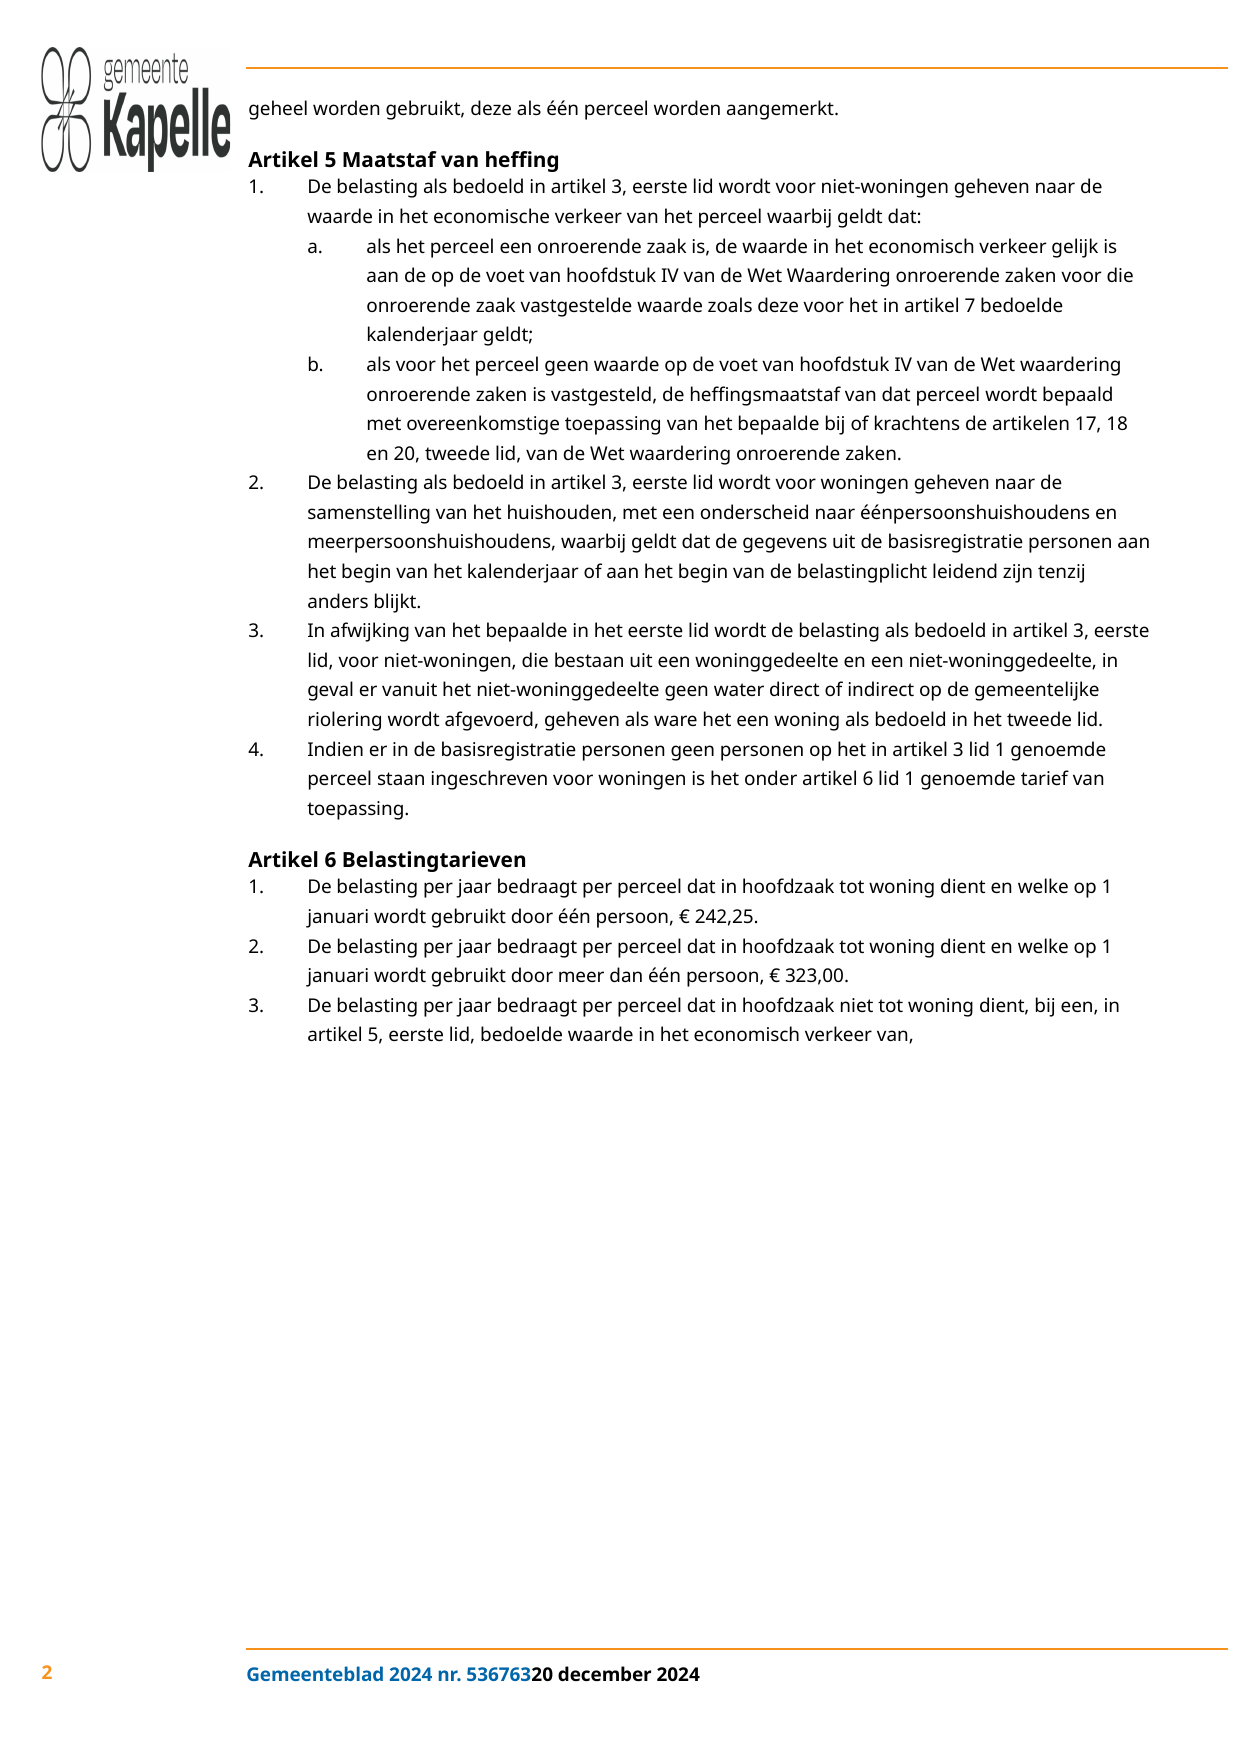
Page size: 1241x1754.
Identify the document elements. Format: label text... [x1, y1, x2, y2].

picture [41, 47, 231, 172]
list als voor het perceel geen waarde op de voet van hoofdstuk IV van de Wet waardering onroerende zaken is vastgesteld, de heffingsmaatstaf van dat perceel wordt bepaald met overeenkomstige toepassing van het bepaalde bij of krachtens de artikelen 17, 18 en 20, tweede lid, van de Wet waardering onroerende zaken. [307, 351, 1152, 466]
text geheel worden gebruikt, deze als één perceel worden aangemerkt. [248, 95, 1152, 121]
list De belasting per jaar bedraagt per perceel dat in hoofdzaak tot woning dient en welke op 1 januari wordt gebruikt door één persoon, € 242,25. [248, 874, 1152, 929]
list De belasting als bedoeld in artikel 3, eerste lid wordt voor woningen geheven naar de samenstelling van het huishouden, met een onderscheid naar éénpersoonshuishoudens en meerpersoonshuishoudens, waarbij geldt dat de gegevens uit de basisregistratie personen aan het begin van het kalenderjaar of aan het begin van de belastingplicht leidend zijn tenzij anders blijkt. [248, 469, 1152, 613]
text Artikel 6 Belastingtarieven [248, 845, 1152, 874]
list Indien er in de basisregistratie personen geen personen op het in artikel 3 lid 1 genoemde perceel staan ingeschreven voor woningen is het onder artikel 6 lid 1 genoemde tarief van toepassing. [248, 736, 1152, 821]
list De belasting per jaar bedraagt per perceel dat in hoofdzaak niet tot woning dient, bij een, in artikel 5, eerste lid, bedoelde waarde in het economisch verkeer van, [248, 992, 1152, 1047]
text Artikel 5 Maatstaf van heffing [248, 145, 1152, 174]
list als het perceel een onroerende zaak is, de waarde in het economisch verkeer gelijk is aan de op de voet van hoofdstuk IV van de Wet Waardering onroerende zaken voor die onroerende zaak vastgestelde waarde zoals deze voor het in artikel 7 bedoelde kalenderjaar geldt; [307, 233, 1152, 347]
list De belasting per jaar bedraagt per perceel dat in hoofdzaak tot woning dient en welke op 1 januari wordt gebruikt door meer dan één persoon, € 323,00. [248, 933, 1152, 988]
list De belasting als bedoeld in artikel 3, eerste lid wordt voor niet-woningen geheven naar de waarde in het economische verkeer van het perceel waarbij geldt dat: [248, 174, 1152, 229]
list In afwijking van het bepaalde in het eerste lid wordt de belasting als bedoeld in artikel 3, eerste lid, voor niet-woningen, die bestaan uit een woninggedeelte en een niet-woninggedeelte, in geval er vanuit het niet-woninggedeelte geen water direct of indirect op de gemeentelijke riolering wordt afgevoerd, geheven als ware het een woning als bedoeld in het tweede lid. [248, 617, 1152, 732]
